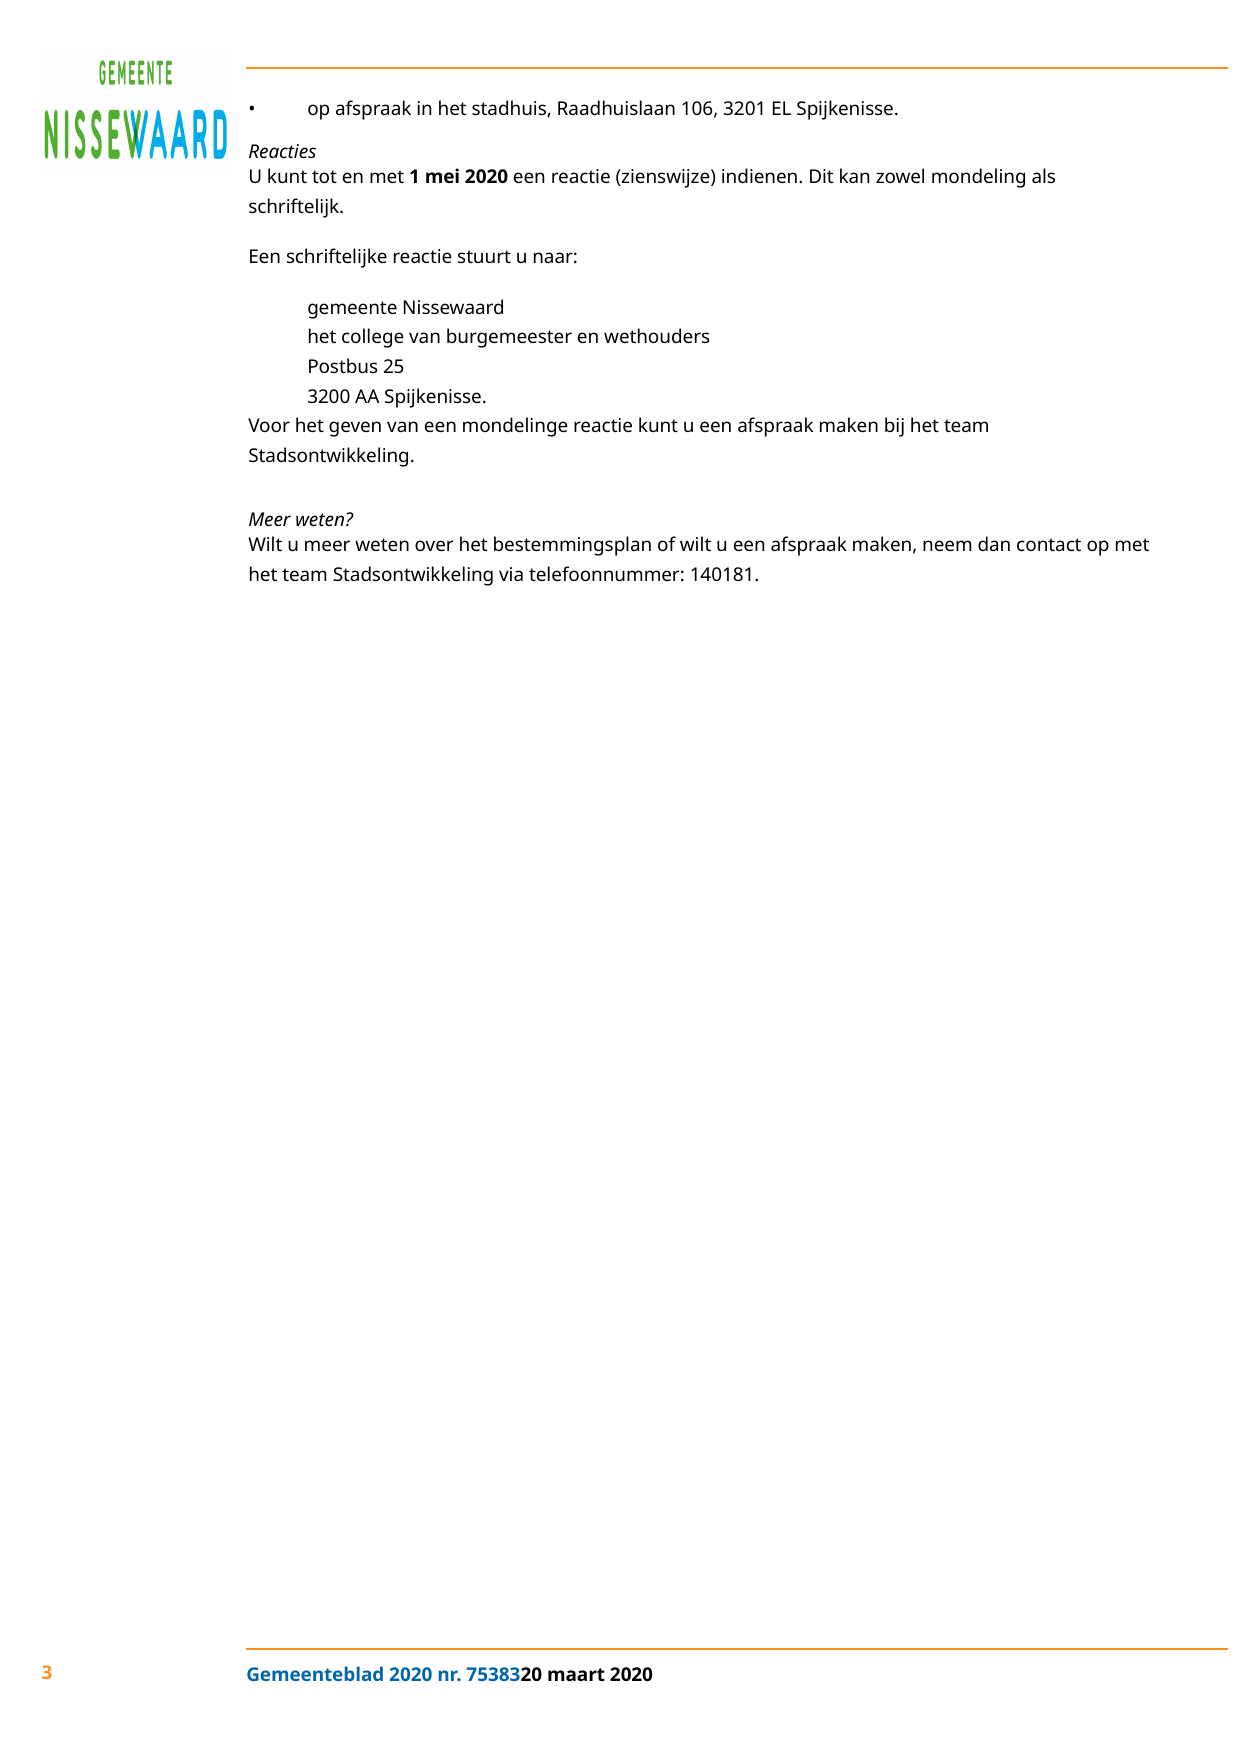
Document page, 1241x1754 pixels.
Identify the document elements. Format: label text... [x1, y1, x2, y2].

list gemeente Nissewaard [248, 294, 1152, 320]
text Voor het geven van een mondelinge reactie kunt u een afspraak maken bij het team Stadsontwikkeling. [248, 412, 1152, 468]
list 3200 AA Spijkenisse. [248, 383, 1152, 408]
list het college van burgemeester en wethouders [248, 324, 1152, 349]
text U kunt tot en met 1 mei 2020 een reactie (zienswijze) indienen. Dit kan zowel mondeling als schriftelijk. [248, 164, 1152, 219]
text Meer weten? [248, 506, 1152, 532]
list Postbus 25 [248, 353, 1152, 379]
picture [41, 47, 231, 172]
list op afspraak in het stadhuis, Raadhuislaan 106, 3201 EL Spijkenisse. [248, 95, 1152, 121]
text Een schriftelijke reactie stuurt u naar: [248, 244, 1152, 269]
text Reacties [248, 138, 1152, 164]
text Wilt u meer weten over het bestemmingsplan of wilt u een afspraak maken, neem dan contact op met het team Stadsontwikkeling via telefoonnummer: 140181. [248, 532, 1152, 587]
